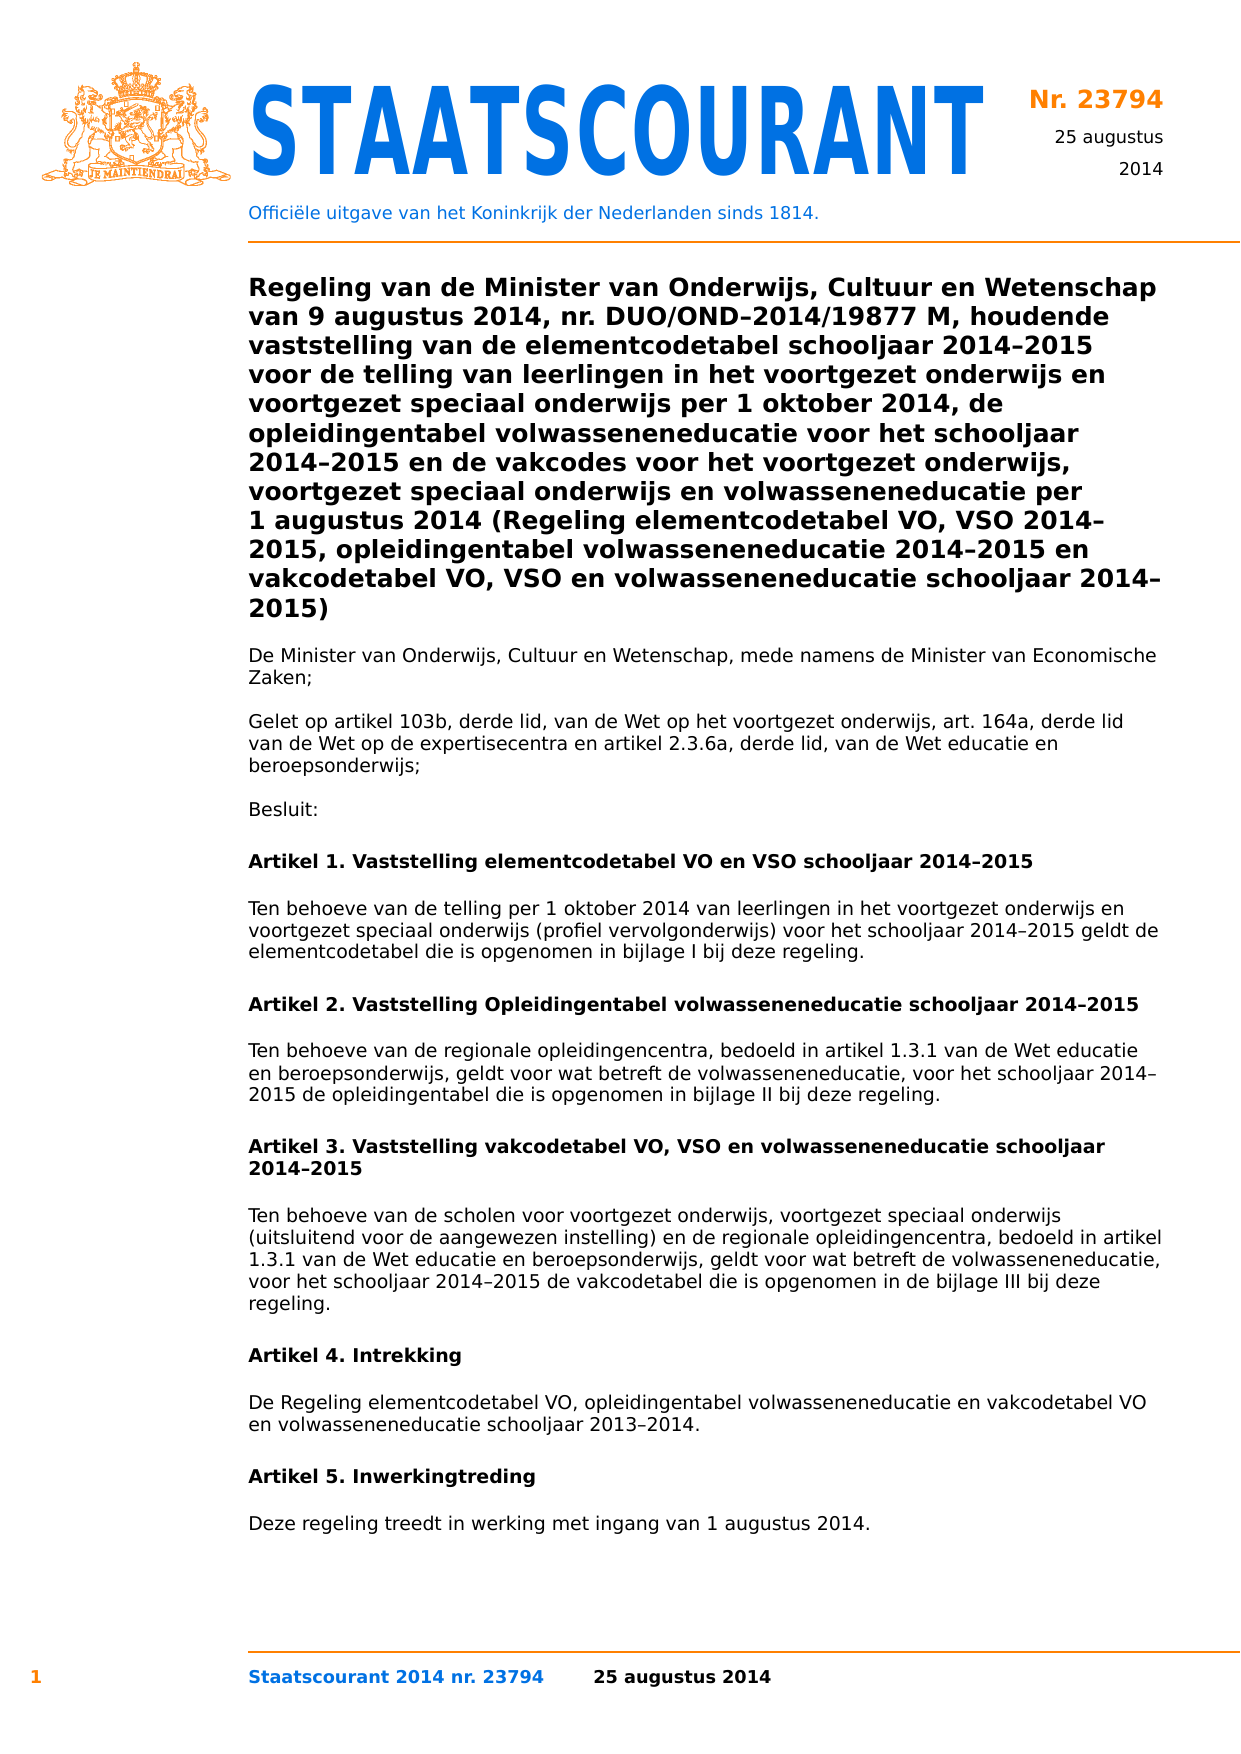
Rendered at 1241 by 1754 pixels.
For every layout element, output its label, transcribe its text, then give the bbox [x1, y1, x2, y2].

text Deze regeling treedt in werking met ingang van 1 augustus 2014. [248, 1513, 1163, 1535]
picture [41, 62, 231, 186]
subtitle Artikel 5. Inwerkingtreding [248, 1466, 1163, 1488]
table_header [25, 62, 248, 241]
subtitle Artikel 2. Vaststelling Opleidingentabel volwasseneneducatie schooljaar 2014–2015 [248, 993, 1163, 1015]
subtitle Regeling van de Minister van Onderwijs, Cultuur en Wetenschap van 9 augustus 2014, nr. DUO/OND–2014/19877 M, houdende vaststelling van de elementcodetabel schooljaar 2014–2015 voor de telling van leerlingen in het voortgezet onderwijs en voortgezet speciaal onderwijs per 1 oktober 2014, de opleidingentabel volwasseneneducatie voor het schooljaar 2014–2015 en de vakcodes voor het voortgezet onderwijs, voortgezet speciaal onderwijs en volwasseneneducatie per 1 augustus 2014 (Regeling elementcodetabel VO, VSO 2014–2015, opleidingentabel volwasseneneducatie 2014–2015 en vakcodetabel VO, VSO en volwasseneneducatie schooljaar 2014–2015) [248, 273, 1163, 623]
table_cell 25 augustus [998, 121, 1240, 153]
text Ten behoeve van de regionale opleidingencentra, bedoeld in artikel 1.3.1 van de Wet educatie en beroepsonderwijs, geldt voor wat betreft de volwasseneneducatie, voor het schooljaar 2014–2015 de opleidingentabel die is opgenomen in bijlage II bij deze regeling. [248, 1040, 1163, 1106]
table_header Nr. 23794 [998, 62, 1240, 121]
table_header STAATSCOURANT [248, 62, 998, 203]
text Besluit: [248, 798, 1163, 821]
table_cell 2014 [998, 153, 1240, 203]
table_cell Officiële uitgave van het Koninkrijk der Nederlanden sinds 1814. [248, 203, 1240, 241]
subtitle Artikel 1. Vaststelling elementcodetabel VO en VSO schooljaar 2014–2015 [248, 851, 1163, 872]
text De Minister van Onderwijs, Cultuur en Wetenschap, mede namens de Minister van Economische Zaken; [248, 645, 1163, 689]
subtitle Artikel 3. Vaststelling vakcodetabel VO, VSO en volwasseneneducatie schooljaar 2014–2015 [248, 1136, 1163, 1180]
text De Regeling elementcodetabel VO, opleidingentabel volwasseneneducatie en vakcodetabel VO en volwasseneneducatie schooljaar 2013–2014. [248, 1392, 1163, 1436]
subtitle Artikel 4. Intrekking [248, 1345, 1163, 1367]
text Gelet op artikel 103b, derde lid, van de Wet op het voortgezet onderwijs, art. 164a, derde lid van de Wet op de expertisecentra en artikel 2.3.6a, derde lid, van de Wet educatie en beroepsonderwijs; [248, 711, 1163, 777]
text Ten behoeve van de scholen voor voortgezet onderwijs, voortgezet speciaal onderwijs (uitsluitend voor de aangewezen instelling) en de regionale opleidingencentra, bedoeld in artikel 1.3.1 van de Wet educatie en beroepsonderwijs, geldt voor wat betreft de volwasseneneducatie, voor het schooljaar 2014–2015 de vakcodetabel die is opgenomen in de bijlage III bij deze regeling. [248, 1205, 1163, 1315]
text Ten behoeve van de telling per 1 oktober 2014 van leerlingen in het voortgezet onderwijs en voortgezet speciaal onderwijs (profiel vervolgonderwijs) voor het schooljaar 2014–2015 geldt de elementcodetabel die is opgenomen in bijlage I bij deze regeling. [248, 897, 1163, 963]
